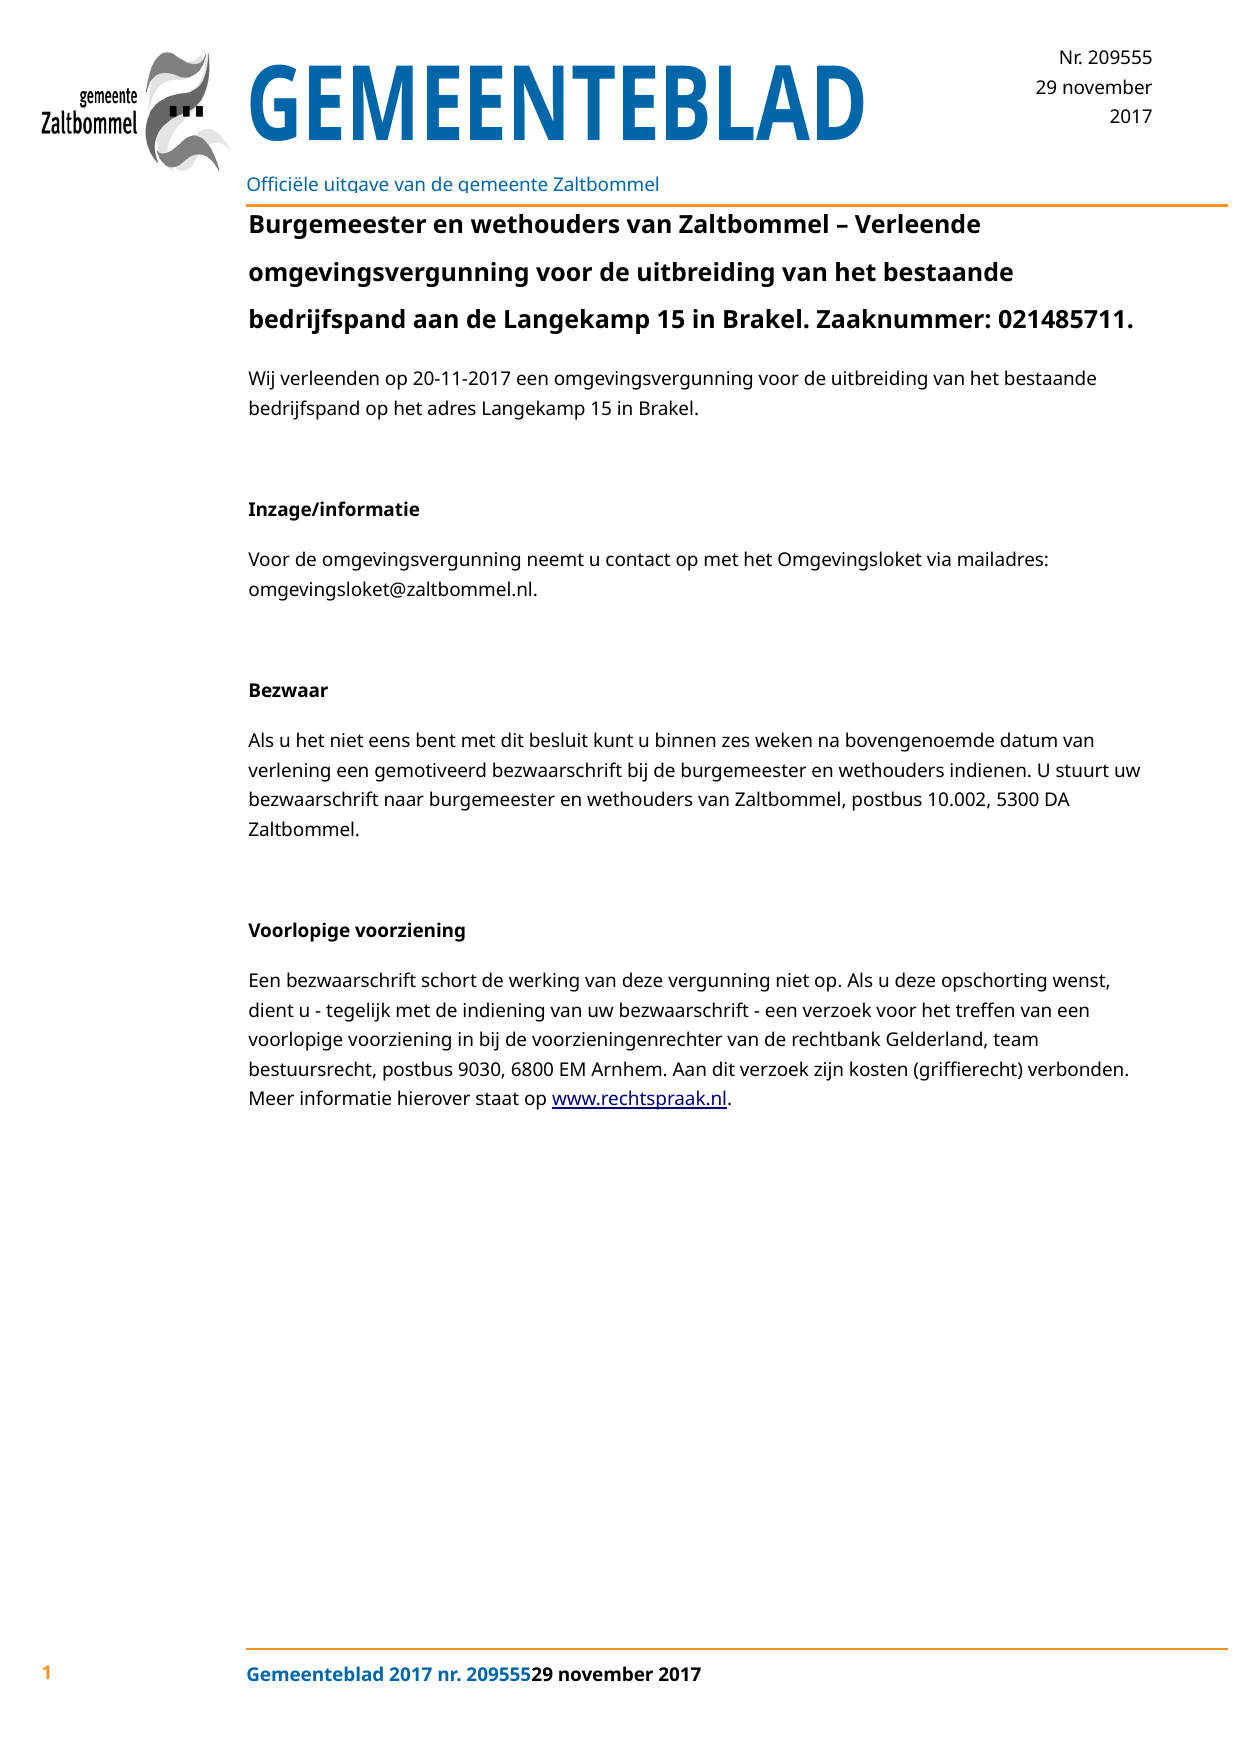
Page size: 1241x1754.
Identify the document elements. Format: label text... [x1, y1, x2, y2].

text Voorlopige voorziening [248, 917, 1152, 942]
text Inzage/informatie [248, 496, 1152, 522]
text Bezwaar [248, 677, 1152, 702]
picture [41, 47, 231, 172]
text Wij verleenden op 20-11-2017 een omgevingsvergunning voor de uitbreiding van het bestaande bedrijfspand op het adres Langekamp 15 in Brakel. [248, 366, 1152, 421]
text Voor de omgevingsvergunning neemt u contact op met het Omgevingsloket via mailadres: omgevingsloket@zaltbommel.nl. [248, 546, 1152, 602]
text Als u het niet eens bent met dit besluit kunt u binnen zes weken na bovengenoemde datum van verlening een gemotiveerd bezwaarschrift bij de burgemeester en wethouders indienen. U stuurt uw bezwaarschrift naar burgemeester en wethouders van Zaltbommel, postbus 10.002, 5300 DA Zaltbommel. [248, 727, 1152, 842]
text Een bezwaarschrift schort de werking van deze vergunning niet op. Als u deze opschorting wenst, dient u - tegelijk met de indiening van uw bezwaarschrift - een verzoek voor het treffen van een voorlopige voorziening in bij de voorzieningenrechter van de rechtbank Gelderland, team bestuursrecht, postbus 9030, 6800 EM Arnhem. Aan dit verzoek zijn kosten (griffierecht) verbonden. Meer informatie hierover staat op www.rechtspraak.nl. [248, 967, 1152, 1111]
text Burgemeester en wethouders van Zaltbommel – Verleende omgevingsvergunning voor de uitbreiding van het bestaande bedrijfspand aan de Langekamp 15 in Brakel. Zaaknummer: 021485711. [248, 207, 1152, 336]
